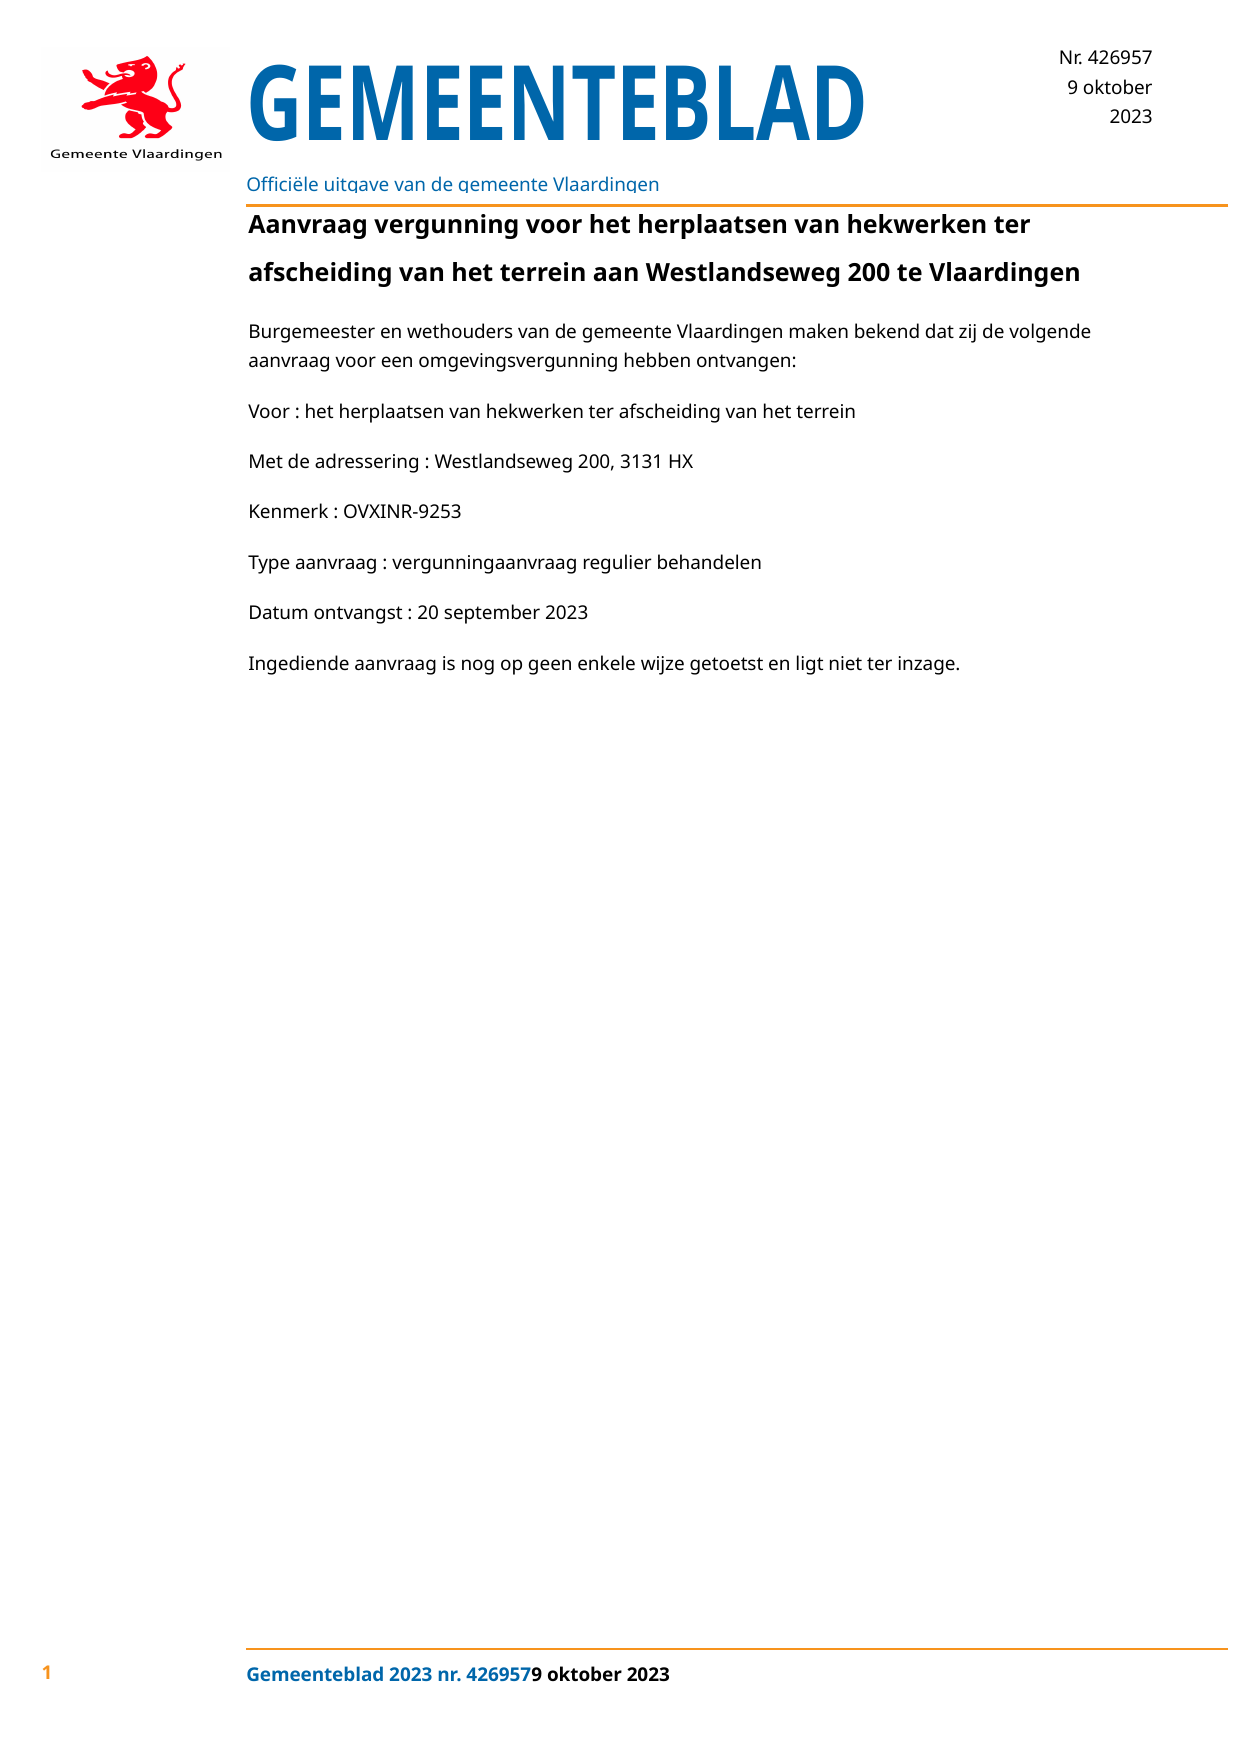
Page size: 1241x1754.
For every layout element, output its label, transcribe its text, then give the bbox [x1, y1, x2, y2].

text Voor : het herplaatsen van hekwerken ter afscheiding van het terrein [248, 398, 1152, 424]
picture [41, 47, 231, 172]
text Type aanvraag : vergunningaanvraag regulier behandelen [248, 549, 1152, 575]
text Aanvraag vergunning voor het herplaatsen van hekwerken ter afscheiding van het terrein aan Westlandseweg 200 te Vlaardingen [248, 207, 1152, 288]
text Met de adressering : Westlandseweg 200, 3131 HX [248, 448, 1152, 474]
text Datum ontvangst : 20 september 2023 [248, 599, 1152, 625]
text Burgemeester en wethouders van de gemeente Vlaardingen maken bekend dat zij de volgende aanvraag voor een omgevingsvergunning hebben ontvangen: [248, 318, 1152, 373]
text Ingediende aanvraag is nog op geen enkele wijze getoetst en ligt niet ter inzage. [248, 650, 1152, 676]
text Kenmerk : OVXINR-9253 [248, 499, 1152, 524]
